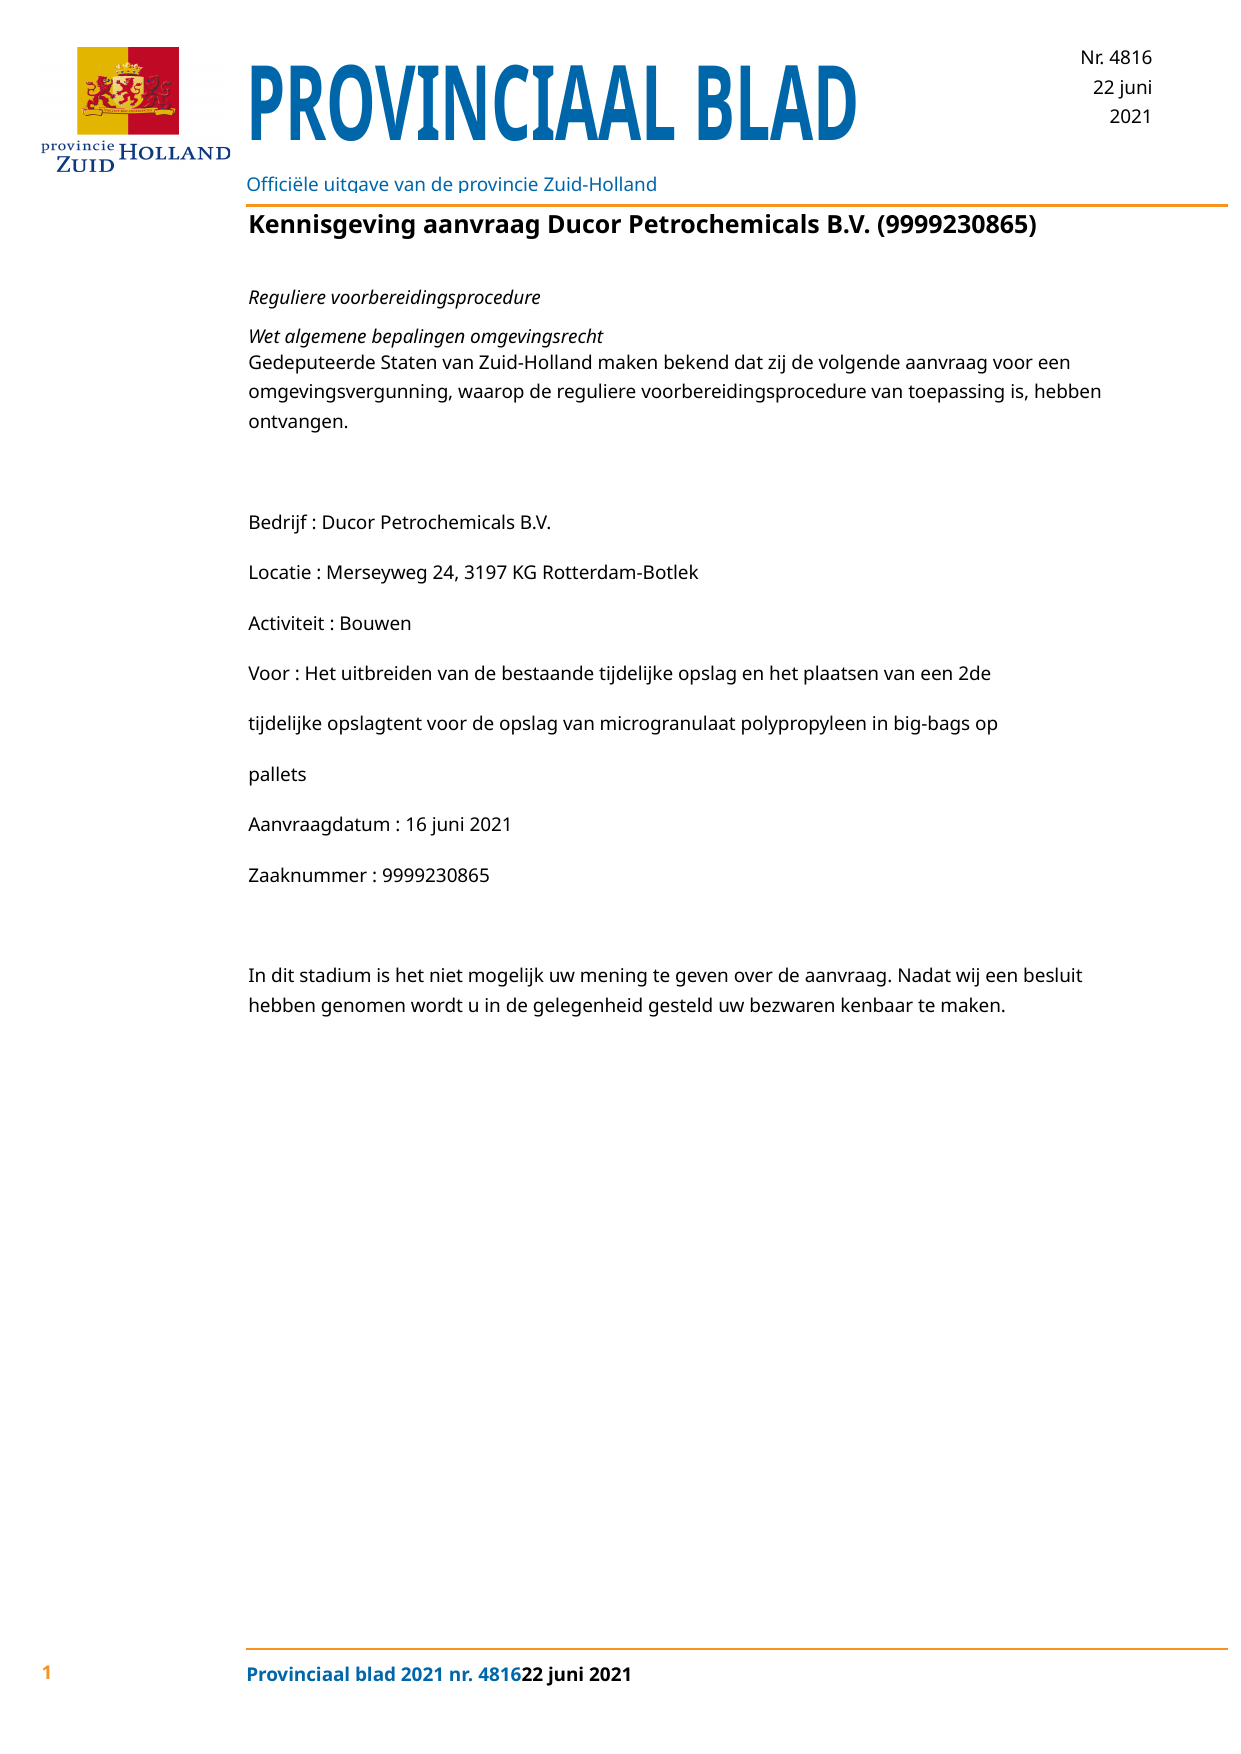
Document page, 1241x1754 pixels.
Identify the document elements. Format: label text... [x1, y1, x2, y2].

text Wet algemene bepalingen omgevingsrecht [248, 323, 1152, 349]
text Zaaknummer : 9999230865 [248, 862, 1152, 887]
text Aanvraagdatum : 16 juni 2021 [248, 811, 1152, 837]
text Kennisgeving aanvraag Ducor Petrochemicals B.V. (9999230865) [248, 207, 1152, 241]
text Activiteit : Bouwen [248, 610, 1152, 635]
picture [41, 47, 231, 172]
text Reguliere voorbereidingsprocedure [248, 284, 1152, 309]
text tijdelijke opslagtent voor de opslag van microgranulaat polypropyleen in big-bags op [248, 711, 1152, 736]
text In dit stadium is het niet mogelijk uw mening te geven over de aanvraag. Nadat wij een besluit hebben genomen wordt u in de gelegenheid gesteld uw bezwaren kenbaar te maken. [248, 963, 1152, 1018]
text pallets [248, 761, 1152, 787]
text Bedrijf : Ducor Petrochemicals B.V. [248, 509, 1152, 534]
text Gedeputeerde Staten van Zuid-Holland maken bekend dat zij de volgende aanvraag voor een omgevingsvergunning, waarop de reguliere voorbereidingsprocedure van toepassing is, hebben ontvangen. [248, 349, 1152, 434]
text Locatie : Merseyweg 24, 3197 KG Rotterdam-Botlek [248, 559, 1152, 585]
text Voor : Het uitbreiden van de bestaande tijdelijke opslag en het plaatsen van een 2de [248, 660, 1152, 686]
